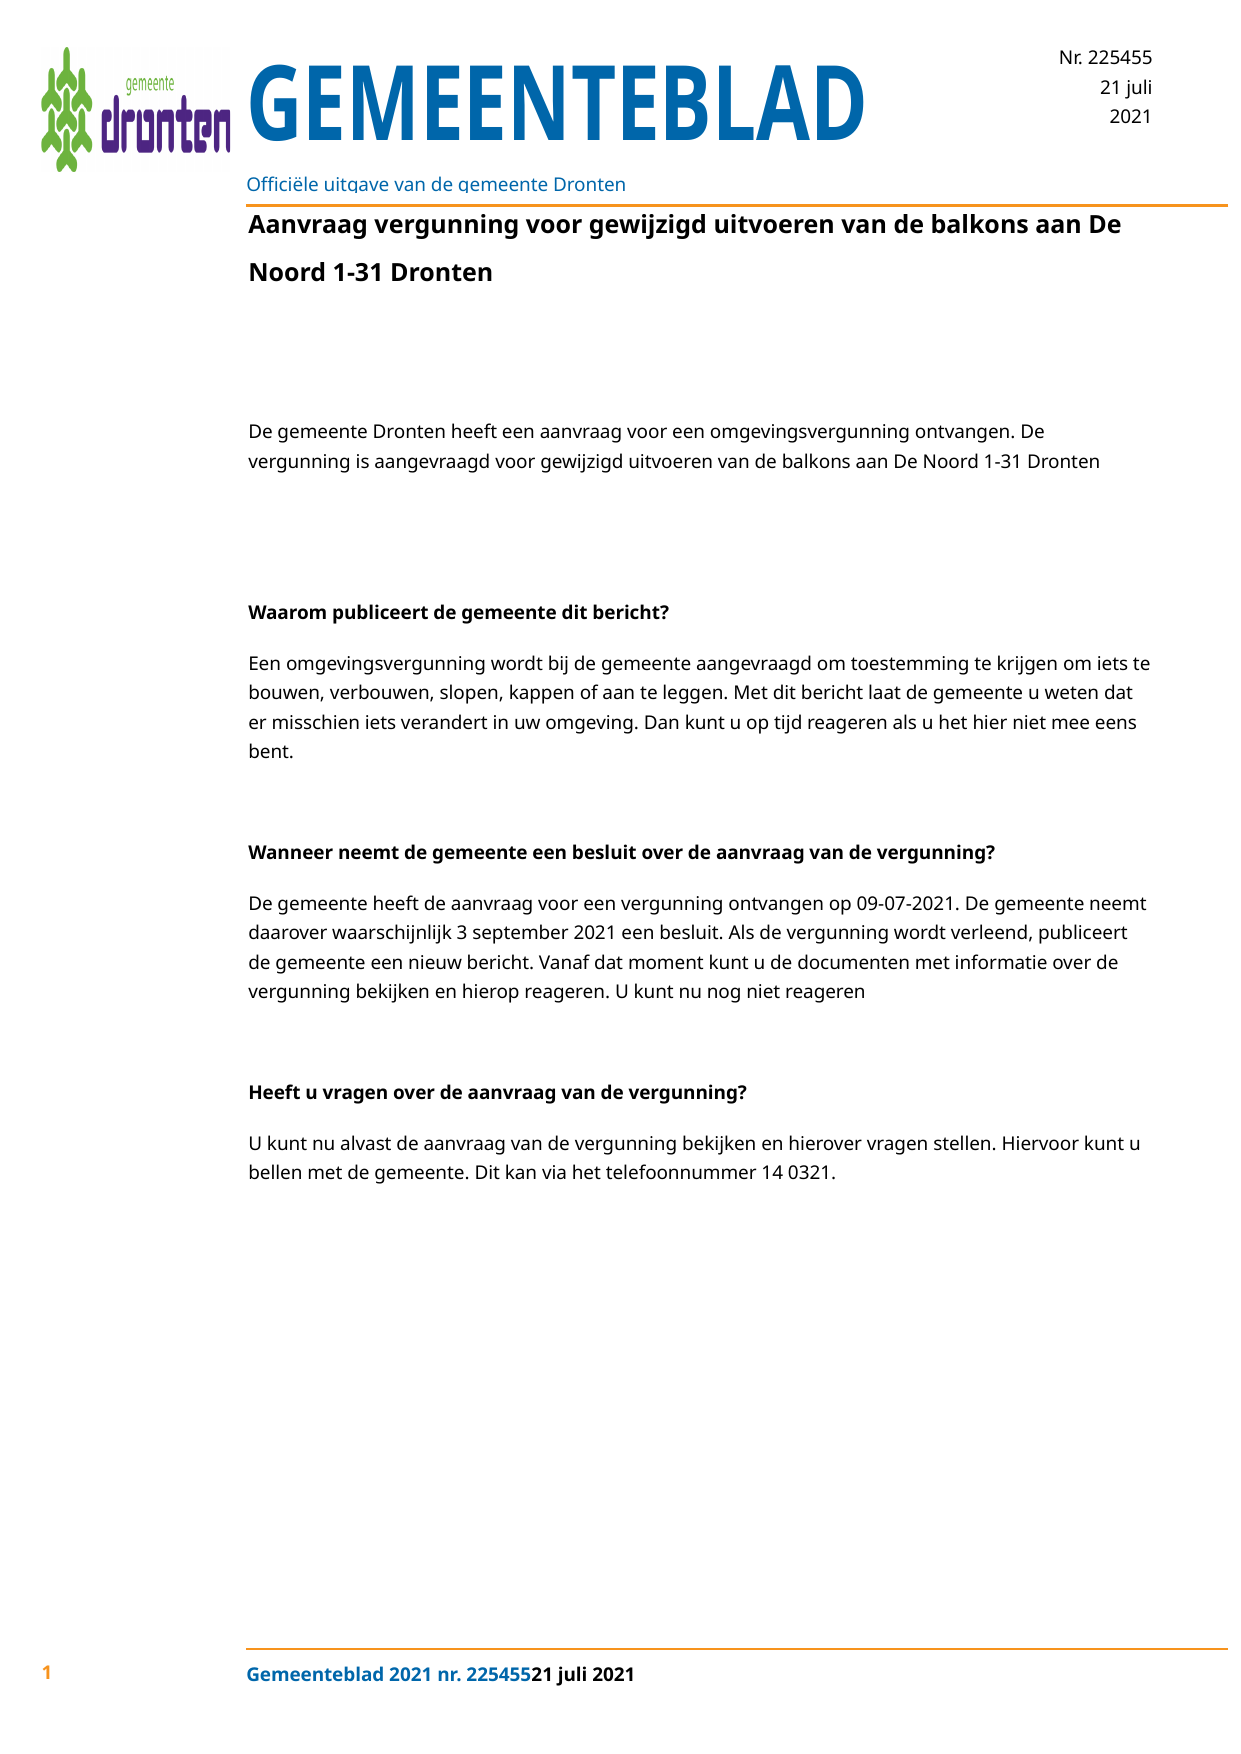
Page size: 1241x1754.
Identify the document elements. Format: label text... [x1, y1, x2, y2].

text U kunt nu alvast de aanvraag van de vergunning bekijken en hierover vragen stellen. Hiervoor kunt u bellen met de gemeente. Dit kan via het telefoonnummer 14 0321. [248, 1130, 1152, 1185]
text Aanvraag vergunning voor gewijzigd uitvoeren van de balkons aan De Noord 1-31 Dronten [248, 207, 1152, 288]
text De gemeente Dronten heeft een aanvraag voor een omgevingsvergunning ontvangen. De vergunning is aangevraagd voor gewijzigd uitvoeren van de balkons aan De Noord 1-31 Dronten [248, 419, 1152, 474]
text Waarom publiceert de gemeente dit bericht? [248, 599, 1152, 625]
text Heeft u vragen over de aanvraag van de vergunning? [248, 1079, 1152, 1105]
text De gemeente heeft de aanvraag voor een vergunning ontvangen op 09-07-2021. De gemeente neemt daarover waarschijnlijk 3 september 2021 een besluit. Als de vergunning wordt verleend, publiceert de gemeente een nieuw bericht. Vanaf dat moment kunt u de documenten met informatie over de vergunning bekijken en hierop reageren. U kunt nu nog niet reageren [248, 890, 1152, 1004]
picture [41, 47, 231, 172]
text Een omgevingsvergunning wordt bij de gemeente aangevraagd om toestemming te krijgen om iets te bouwen, verbouwen, slopen, kappen of aan te leggen. Met dit bericht laat de gemeente u weten dat er misschien iets verandert in uw omgeving. Dan kunt u op tijd reageren als u het hier niet mee eens bent. [248, 650, 1152, 764]
text Wanneer neemt de gemeente een besluit over de aanvraag van de vergunning? [248, 839, 1152, 865]
